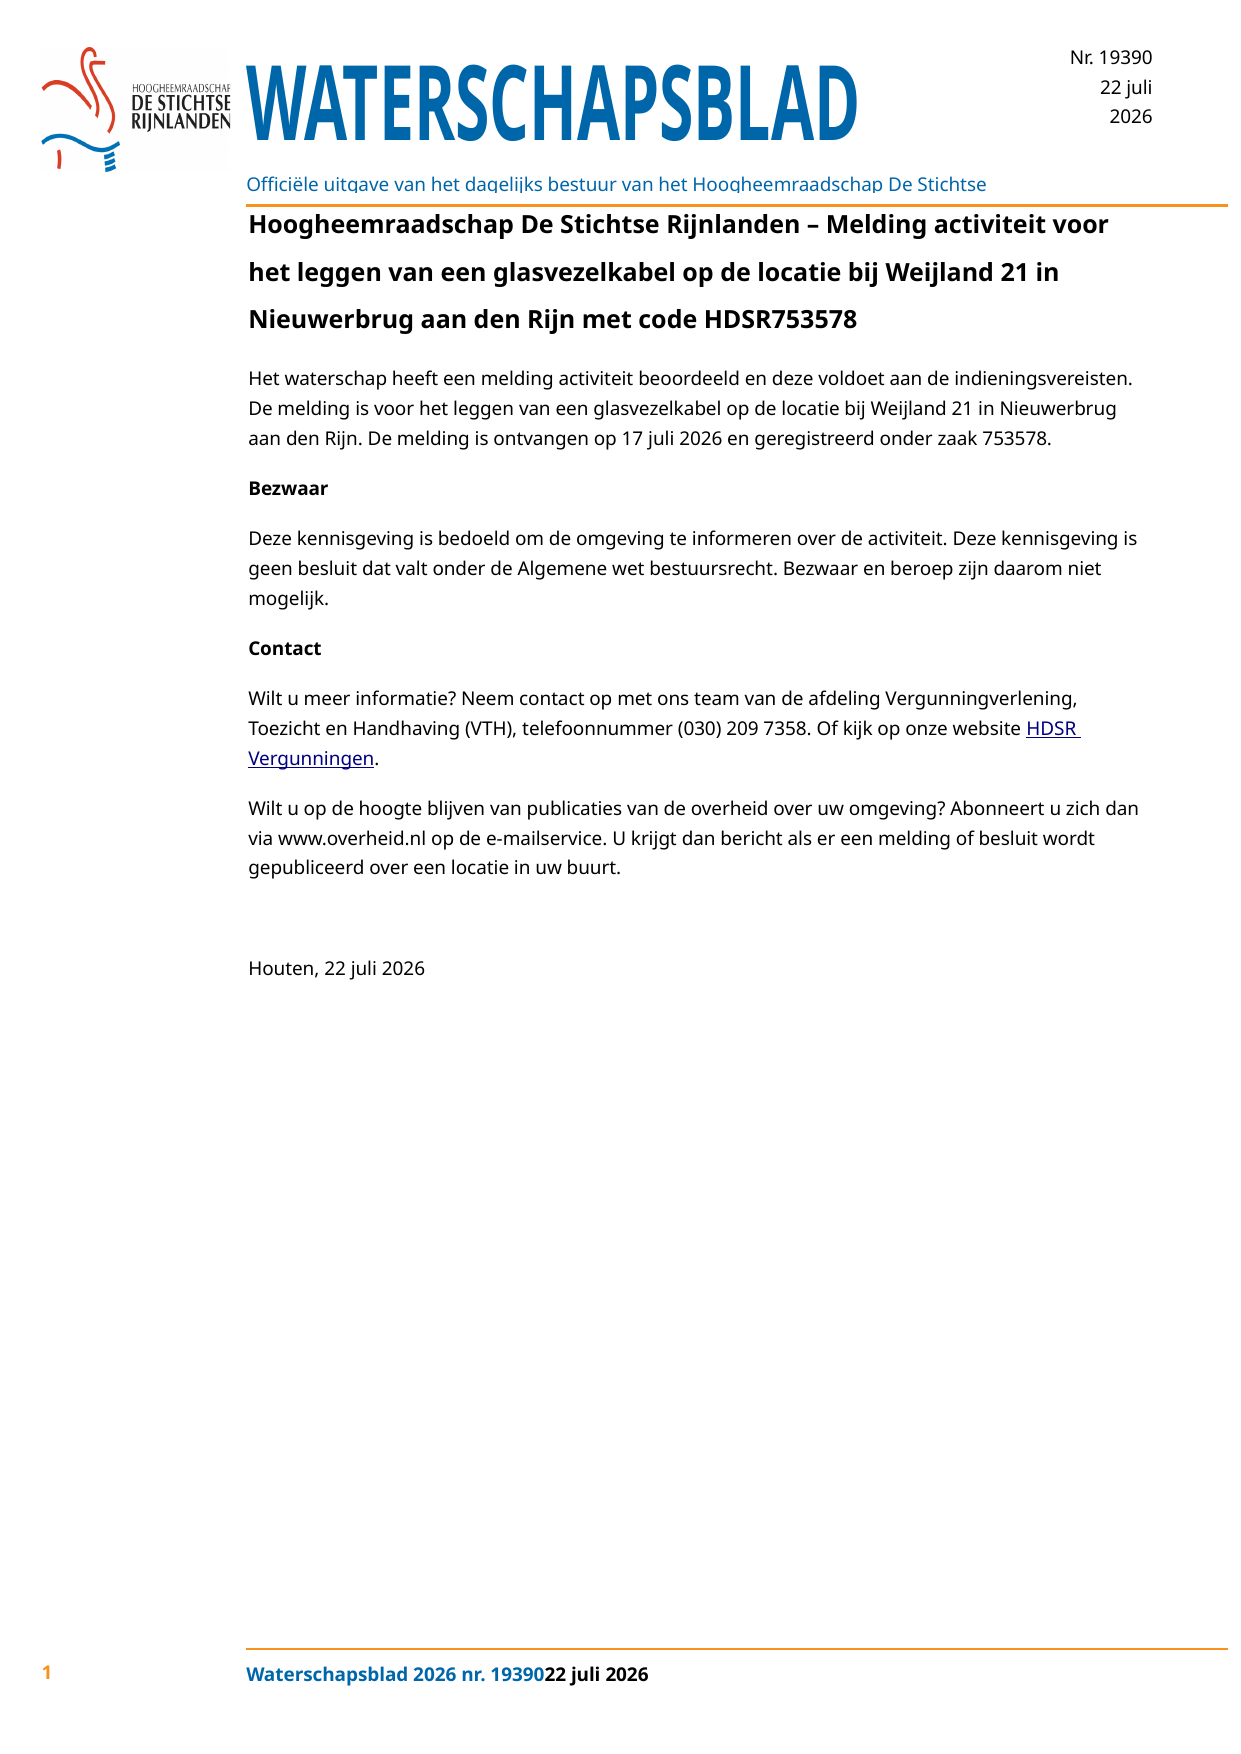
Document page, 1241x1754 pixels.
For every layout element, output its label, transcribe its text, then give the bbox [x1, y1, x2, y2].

picture [41, 47, 231, 172]
text Hoogheemraadschap De Stichtse Rijnlanden – Melding activiteit voor het leggen van een glasvezelkabel op de locatie bij Weijland 21 in Nieuwerbrug aan den Rijn met code HDSR753578 [248, 207, 1152, 336]
text Houten, 22 juli 2026 [248, 955, 1152, 981]
text Wilt u meer informatie? Neem contact op met ons team van de afdeling Vergunningverlening, Toezicht en Handhaving (VTH), telefoonnummer (030) 209 7358. Of kijk op onze website HDSR Vergunningen. [248, 686, 1152, 770]
text Bezwaar [248, 475, 1152, 501]
text Het waterschap heeft een melding activiteit beoordeeld en deze voldoet aan de indieningsvereisten. De melding is voor het leggen van een glasvezelkabel op de locatie bij Weijland 21 in Nieuwerbrug aan den Rijn. De melding is ontvangen op 17 juli 2026 en geregistreerd onder zaak 753578. [248, 366, 1152, 450]
text Contact [248, 635, 1152, 661]
text Wilt u op de hoogte blijven van publicaties van de overheid over uw omgeving? Abonneert u zich dan via www.overheid.nl op de e-mailservice. U krijgt dan bericht als er een melding of besluit wordt gepubliceerd over een locatie in uw buurt. [248, 795, 1152, 880]
text Deze kennisgeving is bedoeld om de omgeving te informeren over de activiteit. Deze kennisgeving is geen besluit dat valt onder de Algemene wet bestuursrecht. Bezwaar en beroep zijn daarom niet mogelijk. [248, 526, 1152, 610]
